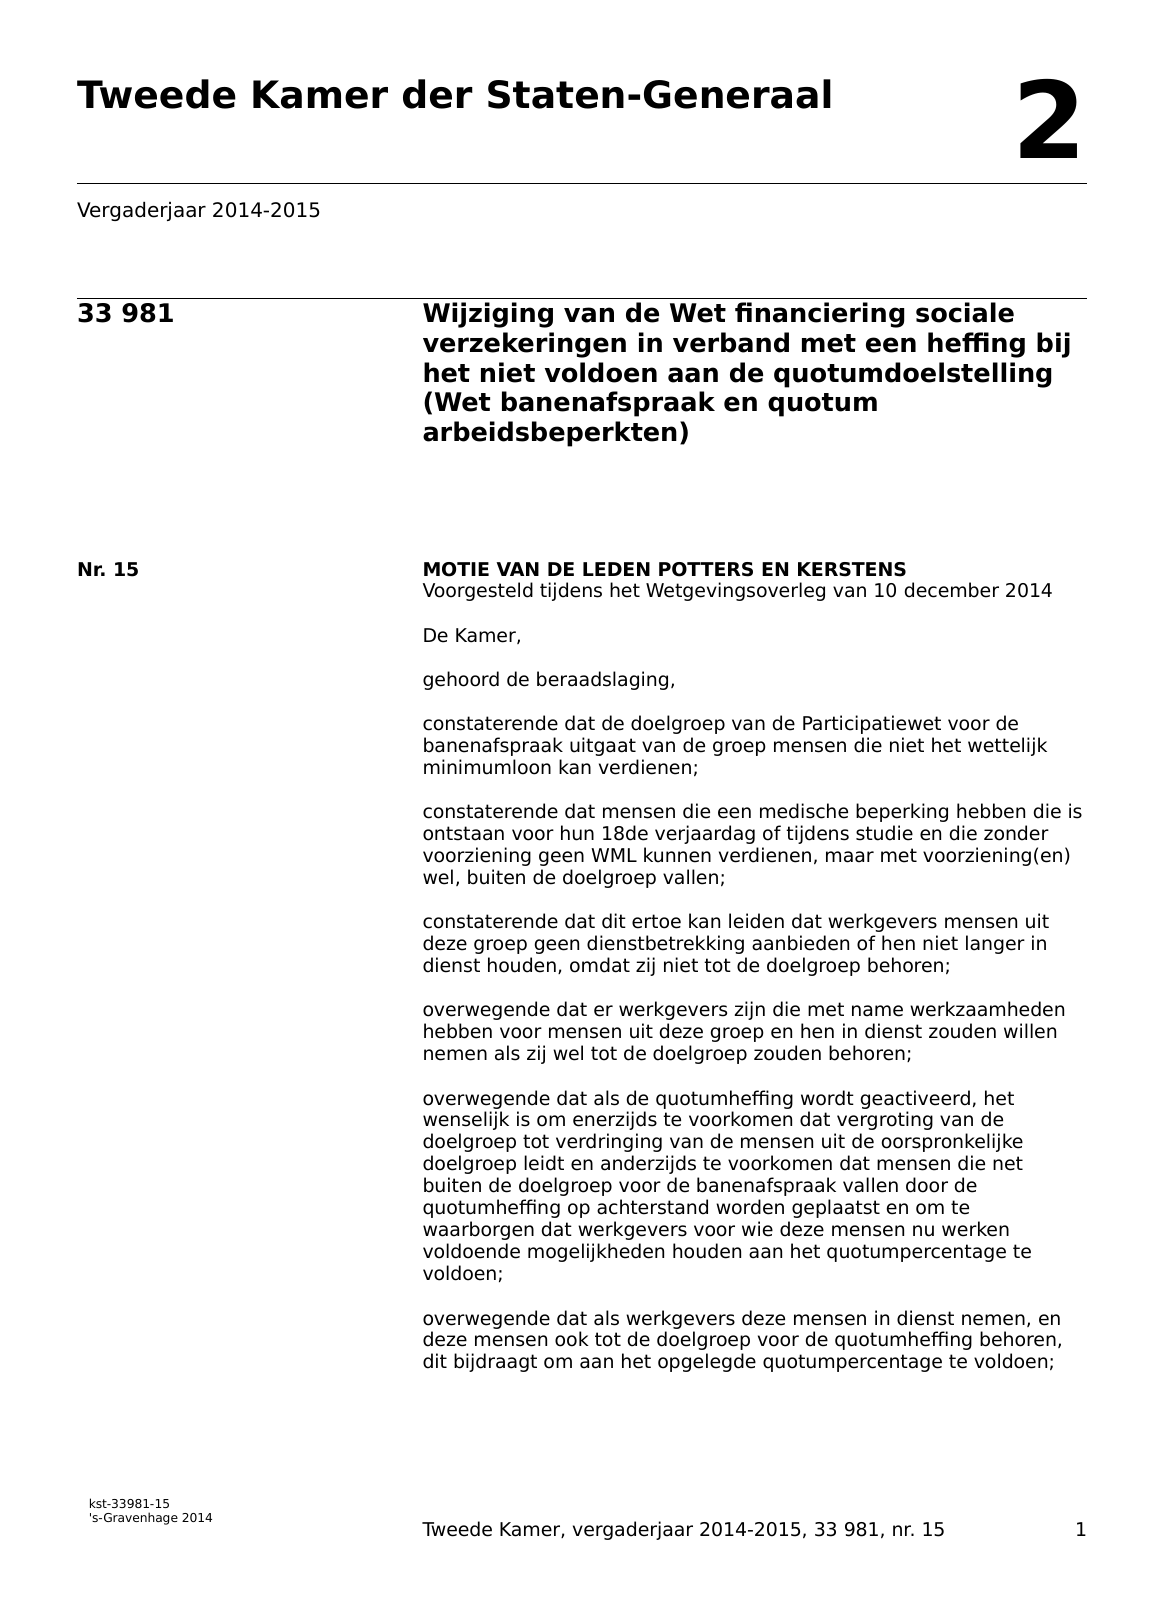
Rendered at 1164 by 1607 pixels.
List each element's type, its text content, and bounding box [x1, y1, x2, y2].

text overwegende dat er werkgevers zijn die met name werkzaamheden hebben voor mensen uit deze groep en hen in dienst zouden willen nemen als zij wel tot de doelgroep zouden behoren; [422, 999, 1087, 1065]
table_cell Vergaderjaar 2014-2015 [77, 184, 1087, 298]
subtitle Nr. 15 MOTIE VAN DE LEDEN POTTERS EN KERSTENS [77, 558, 1087, 580]
table_header 2 [886, 59, 1087, 183]
text kst-33981-15 [88, 1497, 323, 1511]
text Voorgesteld tijdens het Wetgevingsoverleg van 10 december 2014 [422, 580, 1087, 602]
text constaterende dat mensen die een medische beperking hebben die is ontstaan voor hun 18de verjaardag of tijdens studie en die zonder voorziening geen WML kunnen verdienen, maar met voorziening(en) wel, buiten de doelgroep vallen; [422, 801, 1087, 889]
subtitle 33 981 Wijziging van de Wet financiering sociale verzekeringen in verband met een heffing bij het niet voldoen aan de quotumdoelstelling (Wet banenafspraak en quotum arbeidsbeperkten) [77, 299, 1087, 447]
text constaterende dat de doelgroep van de Participatiewet voor de banenafspraak uitgaat van de groep mensen die niet het wettelijk minimumloon kan verdienen; [422, 713, 1087, 779]
text overwegende dat als de quotumheffing wordt geactiveerd, het wenselijk is om enerzijds te voorkomen dat vergroting van de doelgroep tot verdringing van de mensen uit de oorspronkelijke doelgroep leidt en anderzijds te voorkomen dat mensen die net buiten de doelgroep voor de banenafspraak vallen door de quotumheffing op achterstand worden geplaatst en om te waarborgen dat werkgevers voor wie deze mensen nu werken voldoende mogelijkheden houden aan het quotumpercentage te voldoen; [422, 1087, 1087, 1285]
text 's-Gravenhage 2014 [88, 1511, 323, 1525]
text constaterende dat dit ertoe kan leiden dat werkgevers mensen uit deze groep geen dienstbetrekking aanbieden of hen niet langer in dienst houden, omdat zij niet tot de doelgroep behoren; [422, 911, 1087, 977]
text gehoord de beraadslaging, [422, 669, 1087, 691]
table_header Tweede Kamer der Staten-Generaal [77, 59, 886, 183]
text overwegende dat als werkgevers deze mensen in dienst nemen, en deze mensen ook tot de doelgroep voor de quotumheffing behoren, dit bijdraagt om aan het opgelegde quotumpercentage te voldoen; [422, 1307, 1087, 1373]
text De Kamer, [422, 624, 1087, 647]
